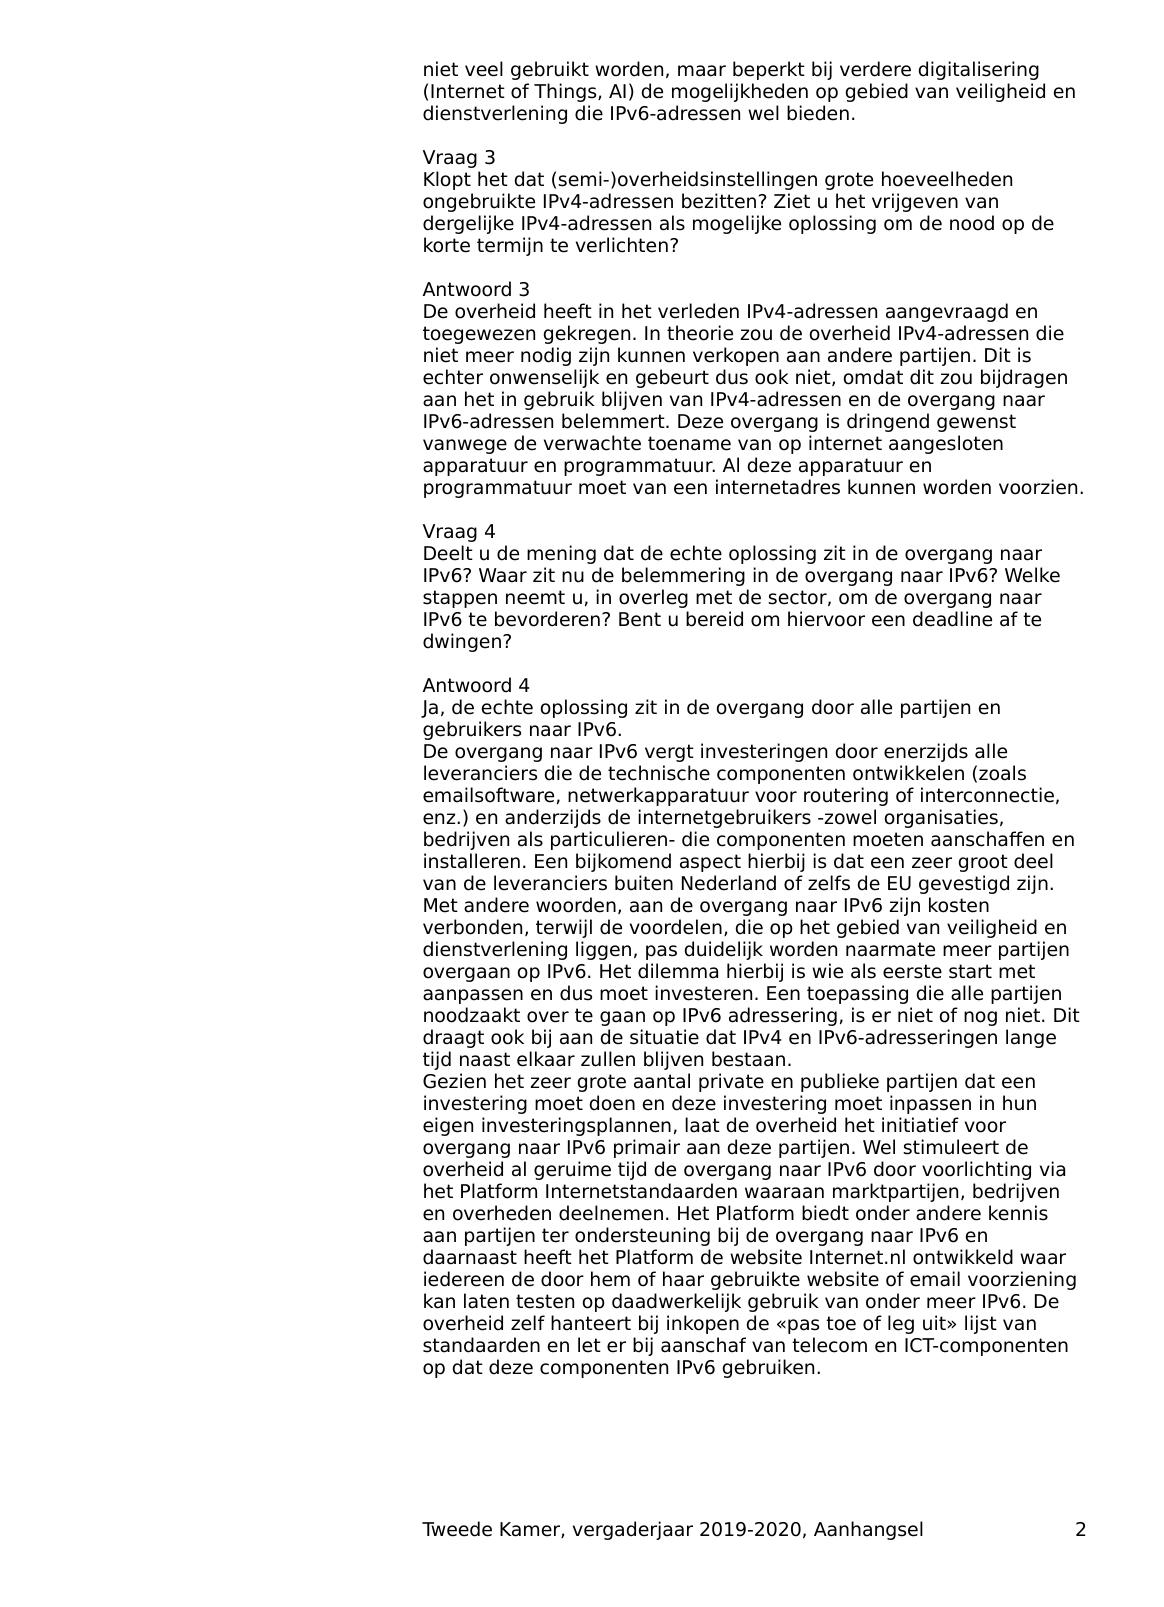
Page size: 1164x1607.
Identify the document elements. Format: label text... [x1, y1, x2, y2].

text De overheid heeft in het verleden IPv4-adressen aangevraagd en toegewezen gekregen. In theorie zou de overheid IPv4-adressen die niet meer nodig zijn kunnen verkopen aan andere partijen. Dit is echter onwenselijk en gebeurt dus ook niet, omdat dit zou bijdragen aan het in gebruik blijven van IPv4-adressen en de overgang naar IPv6-adressen belemmert. Deze overgang is dringend gewenst vanwege de verwachte toename van op internet aangesloten apparatuur en programmatuur. Al deze apparatuur en programmatuur moet van een internetadres kunnen worden voorzien. [422, 301, 1087, 499]
text Antwoord 3 [422, 279, 1087, 301]
text Gezien het zeer grote aantal private en publieke partijen dat een investering moet doen en deze investering moet inpassen in hun eigen investeringsplannen, laat de overheid het initiatief voor overgang naar IPv6 primair aan deze partijen. Wel stimuleert de overheid al geruime tijd de overgang naar IPv6 door voorlichting via het Platform Internetstandaarden waaraan marktpartijen, bedrijven en overheden deelnemen. Het Platform biedt onder andere kennis aan partijen ter ondersteuning bij de overgang naar IPv6 en daarnaast heeft het Platform de website Internet.nl ontwikkeld waar iedereen de door hem of haar gebruikte website of email voorziening kan laten testen op daadwerkelijk gebruik van onder meer IPv6. De overheid zelf hanteert bij inkopen de «pas toe of leg uit» lijst van standaarden en let er bij aanschaf van telecom en ICT-componenten op dat deze componenten IPv6 gebruiken. [422, 1071, 1087, 1379]
text Antwoord 4 [422, 675, 1087, 697]
text Deelt u de mening dat de echte oplossing zit in de overgang naar IPv6? Waar zit nu de belemmering in de overgang naar IPv6? Welke stappen neemt u, in overleg met de sector, om de overgang naar IPv6 te bevorderen? Bent u bereid om hiervoor een deadline af te dwingen? [422, 543, 1087, 653]
text niet veel gebruikt worden, maar beperkt bij verdere digitalisering (Internet of Things, AI) de mogelijkheden op gebied van veiligheid en dienstverlening die IPv6-adressen wel bieden. [422, 59, 1087, 125]
text Vraag 4 [422, 521, 1087, 543]
text De overgang naar IPv6 vergt investeringen door enerzijds alle leveranciers die de technische componenten ontwikkelen (zoals emailsoftware, netwerkapparatuur voor routering of interconnectie, enz.) en anderzijds de internetgebruikers -zowel organisaties, bedrijven als particulieren- die componenten moeten aanschaffen en installeren. Een bijkomend aspect hierbij is dat een zeer groot deel van de leveranciers buiten Nederland of zelfs de EU gevestigd zijn. [422, 741, 1087, 895]
text Met andere woorden, aan de overgang naar IPv6 zijn kosten verbonden, terwijl de voordelen, die op het gebied van veiligheid en dienstverlening liggen, pas duidelijk worden naarmate meer partijen overgaan op IPv6. Het dilemma hierbij is wie als eerste start met aanpassen en dus moet investeren. Een toepassing die alle partijen noodzaakt over te gaan op IPv6 adressering, is er niet of nog niet. Dit draagt ook bij aan de situatie dat IPv4 en IPv6-adresseringen lange tijd naast elkaar zullen blijven bestaan. [422, 895, 1087, 1071]
text Klopt het dat (semi-)overheidsinstellingen grote hoeveelheden ongebruikte IPv4-adressen bezitten? Ziet u het vrijgeven van dergelijke IPv4-adressen als mogelijke oplossing om de nood op de korte termijn te verlichten? [422, 169, 1087, 257]
text Vraag 3 [422, 147, 1087, 169]
text Ja, de echte oplossing zit in de overgang door alle partijen en gebruikers naar IPv6. [422, 697, 1087, 741]
